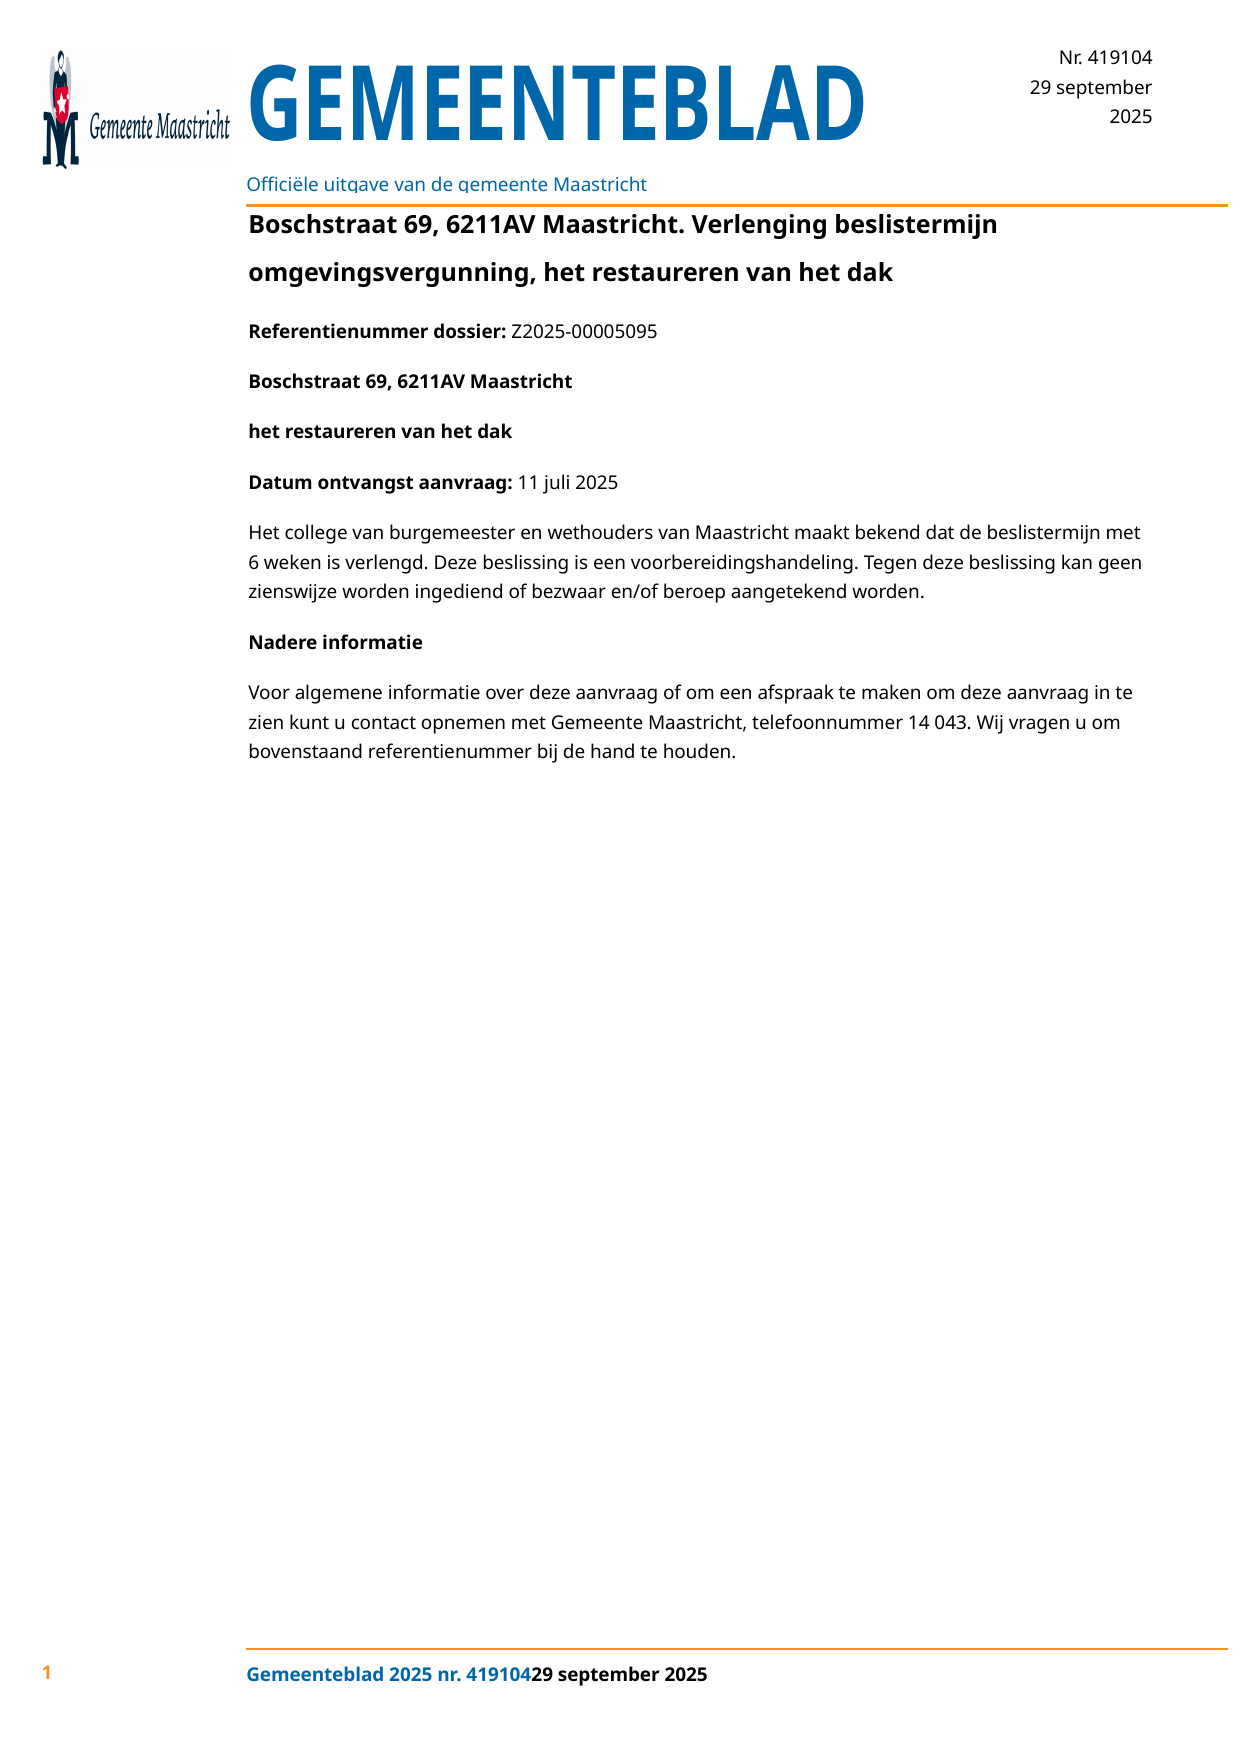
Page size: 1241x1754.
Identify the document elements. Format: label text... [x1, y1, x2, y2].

text Referentienummer dossier: Z2025-00005095 [248, 318, 1152, 344]
picture [41, 47, 231, 172]
text Boschstraat 69, 6211AV Maastricht. Verlenging beslistermijn omgevingsvergunning, het restaureren van het dak [248, 207, 1152, 288]
text Boschstraat 69, 6211AV Maastricht [248, 368, 1152, 394]
text Het college van burgemeester en wethouders van Maastricht maakt bekend dat de beslistermijn met 6 weken is verlengd. Deze beslissing is een voorbereidingshandeling. Tegen deze beslissing kan geen zienswijze worden ingediend of bezwaar en/of beroep aangetekend worden. [248, 519, 1152, 604]
text Nadere informatie [248, 629, 1152, 655]
text het restaureren van het dak [248, 419, 1152, 444]
text Datum ontvangst aanvraag: 11 juli 2025 [248, 469, 1152, 495]
text Voor algemene informatie over deze aanvraag of om een afspraak te maken om deze aanvraag in te zien kunt u contact opnemen met Gemeente Maastricht, telefoonnummer 14 043. Wij vragen u om bovenstaand referentienummer bij de hand te houden. [248, 679, 1152, 764]
